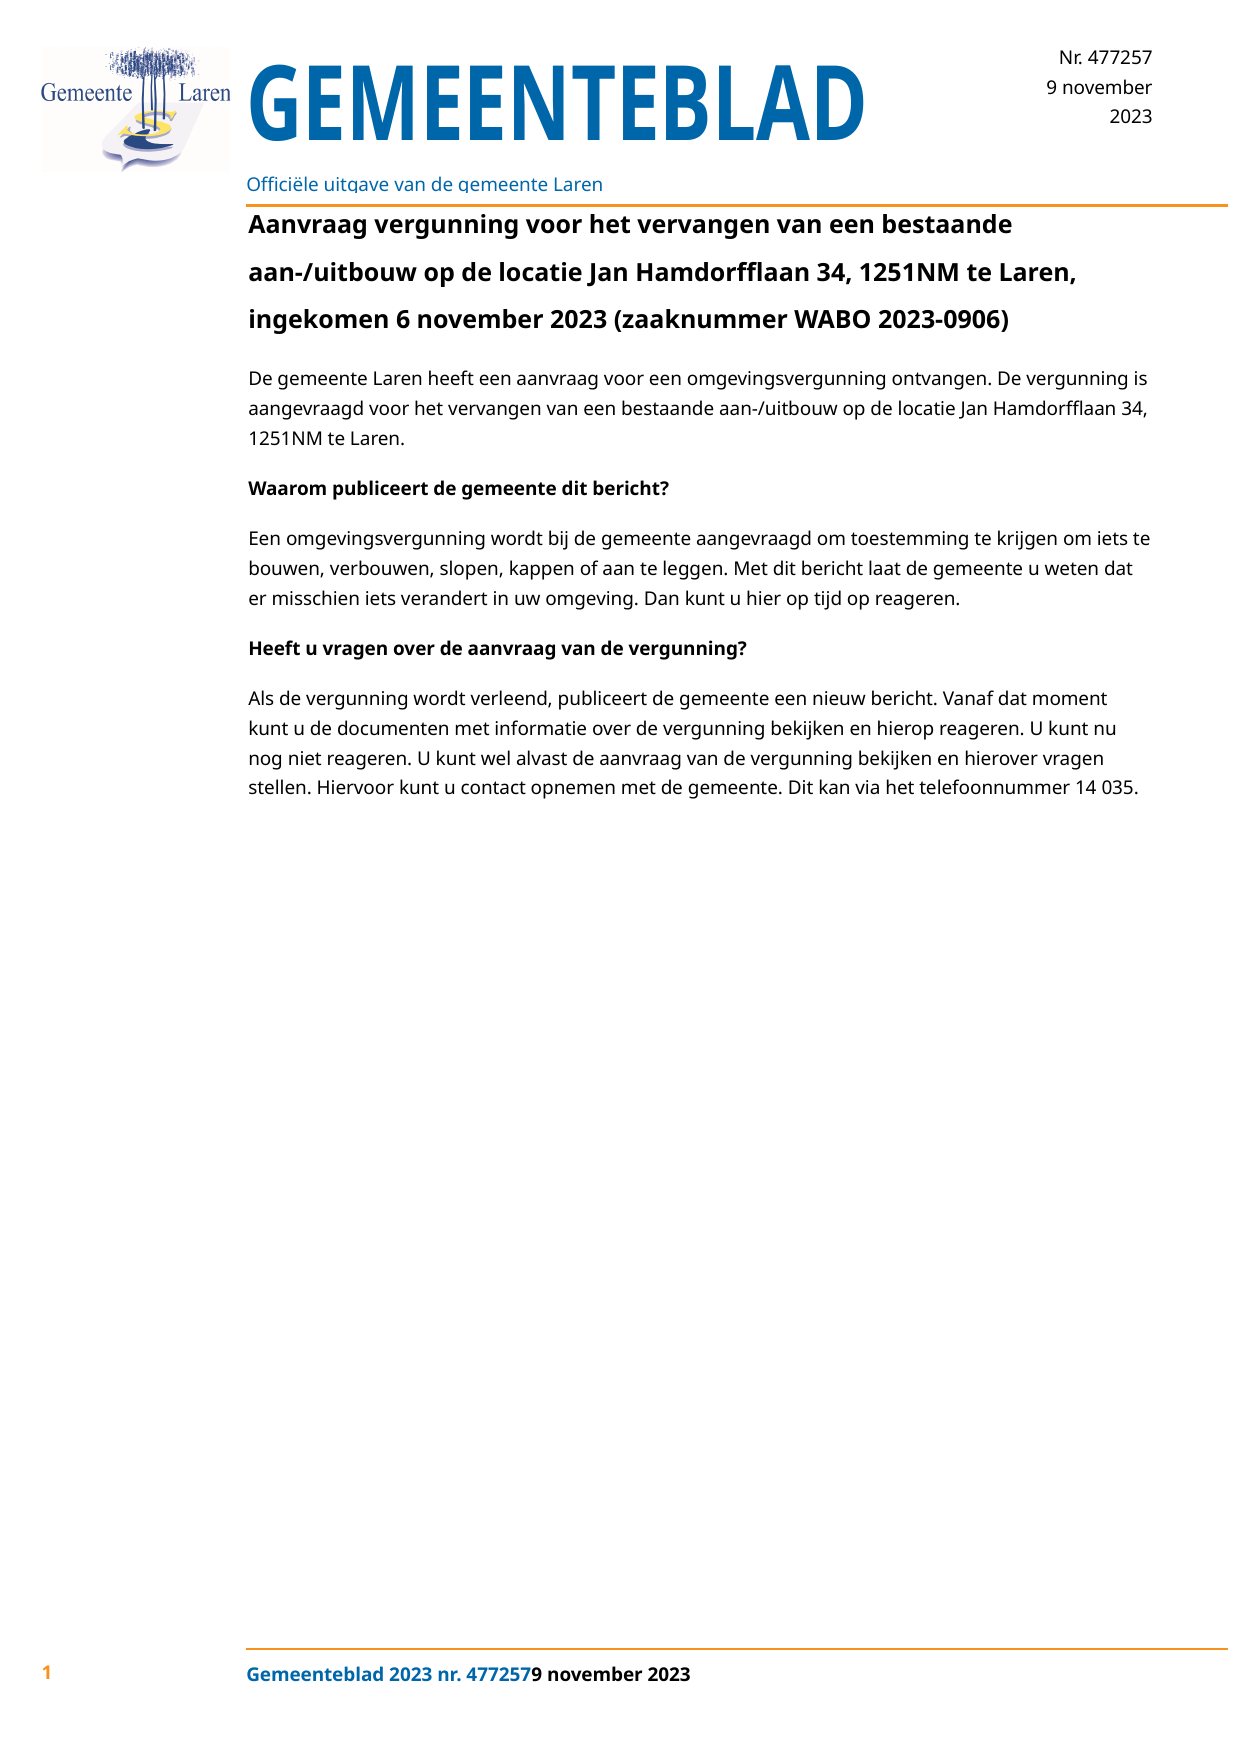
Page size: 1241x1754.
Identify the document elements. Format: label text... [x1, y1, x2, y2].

text Een omgevingsvergunning wordt bij de gemeente aangevraagd om toestemming te krijgen om iets te bouwen, verbouwen, slopen, kappen of aan te leggen. Met dit bericht laat de gemeente u weten dat er misschien iets verandert in uw omgeving. Dan kunt u hier op tijd op reageren. [248, 526, 1152, 610]
picture [41, 47, 231, 172]
text Als de vergunning wordt verleend, publiceert de gemeente een nieuw bericht. Vanaf dat moment kunt u de documenten met informatie over de vergunning bekijken en hierop reageren. U kunt nu nog niet reageren. U kunt wel alvast de aanvraag van de vergunning bekijken en hierover vragen stellen. Hiervoor kunt u contact opnemen met de gemeente. Dit kan via het telefoonnummer 14 035. [248, 686, 1152, 800]
text Waarom publiceert de gemeente dit bericht? [248, 475, 1152, 501]
text Heeft u vragen over de aanvraag van de vergunning? [248, 635, 1152, 661]
text Aanvraag vergunning voor het vervangen van een bestaande aan-/uitbouw op de locatie Jan Hamdorfflaan 34, 1251NM te Laren, ingekomen 6 november 2023 (zaaknummer WABO 2023-0906) [248, 207, 1152, 336]
text De gemeente Laren heeft een aanvraag voor een omgevingsvergunning ontvangen. De vergunning is aangevraagd voor het vervangen van een bestaande aan-/uitbouw op de locatie Jan Hamdorfflaan 34, 1251NM te Laren. [248, 366, 1152, 450]
